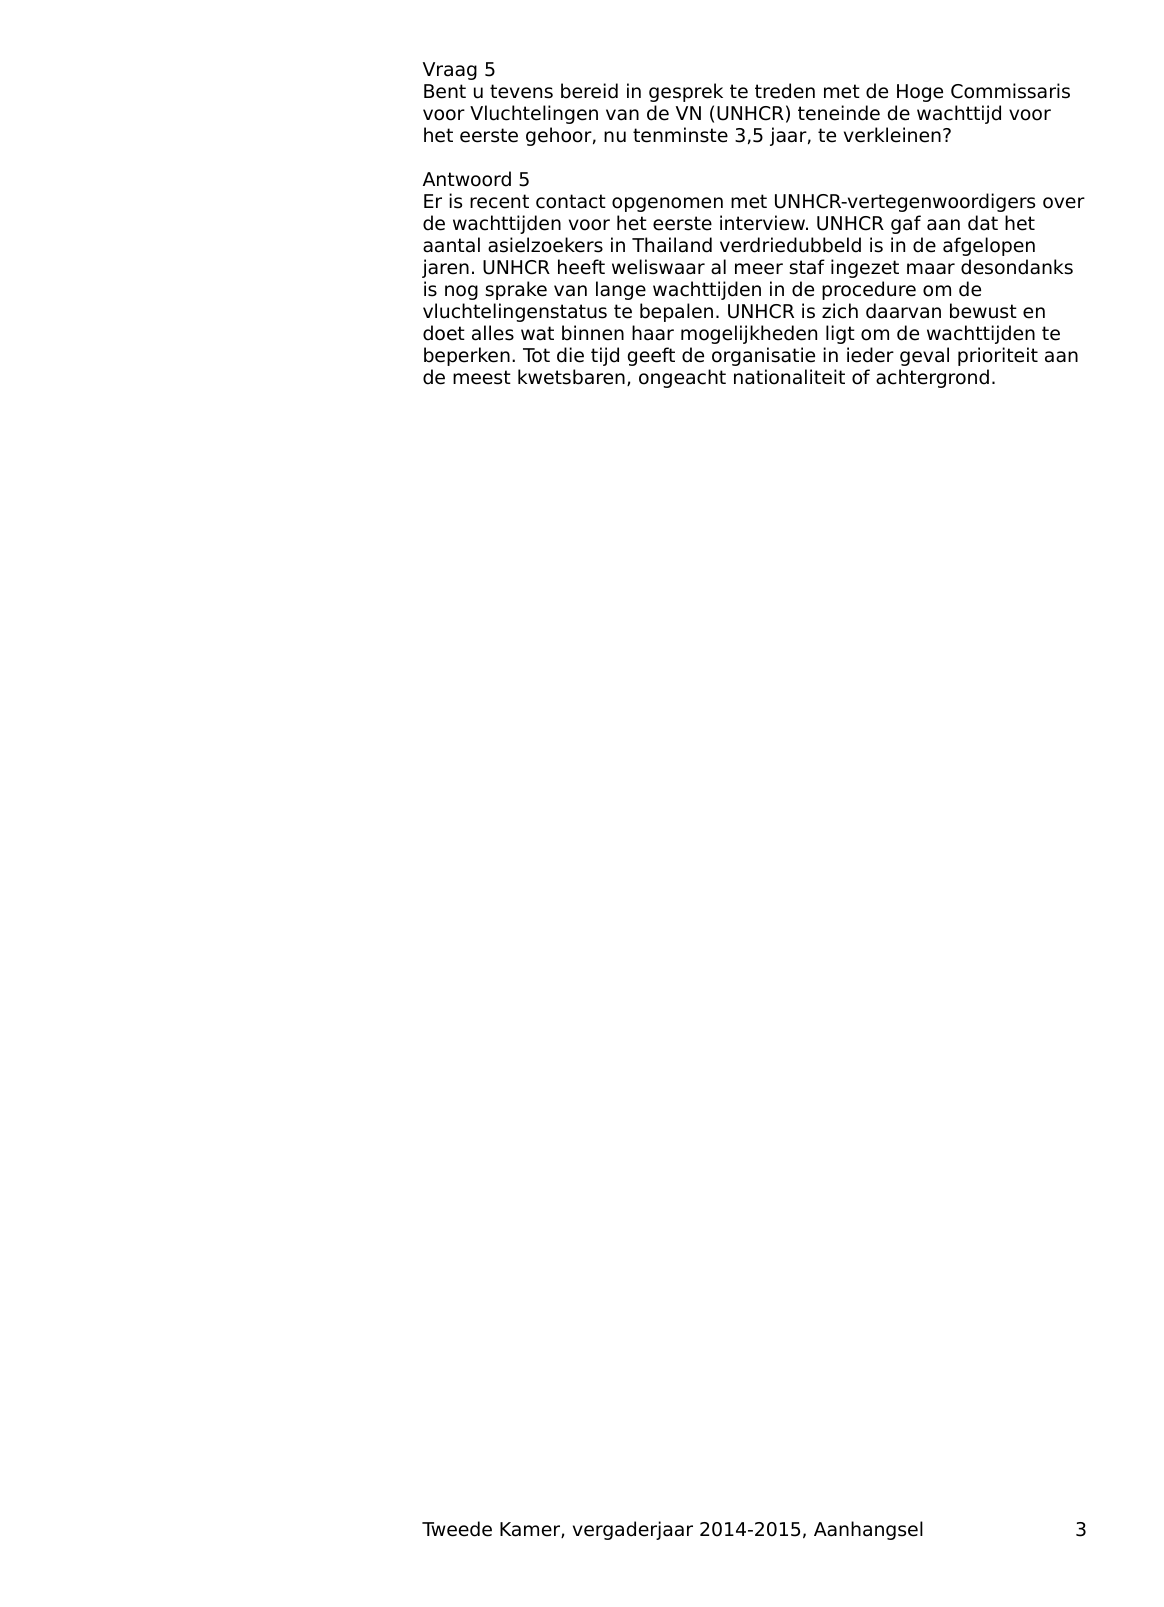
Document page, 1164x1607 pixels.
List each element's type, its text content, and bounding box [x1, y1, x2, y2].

text Bent u tevens bereid in gesprek te treden met de Hoge Commissaris voor Vluchtelingen van de VN (UNHCR) teneinde de wachttijd voor het eerste gehoor, nu tenminste 3,5 jaar, te verkleinen? [422, 81, 1087, 147]
text Er is recent contact opgenomen met UNHCR-vertegenwoordigers over de wachttijden voor het eerste interview. UNHCR gaf aan dat het aantal asielzoekers in Thailand verdriedubbeld is in de afgelopen jaren. UNHCR heeft weliswaar al meer staf ingezet maar desondanks is nog sprake van lange wachttijden in de procedure om de vluchtelingenstatus te bepalen. UNHCR is zich daarvan bewust en doet alles wat binnen haar mogelijkheden ligt om de wachttijden te beperken. Tot die tijd geeft de organisatie in ieder geval prioriteit aan de meest kwetsbaren, ongeacht nationaliteit of achtergrond. [422, 191, 1087, 389]
text Vraag 5 [422, 59, 1087, 81]
text Antwoord 5 [422, 169, 1087, 191]
